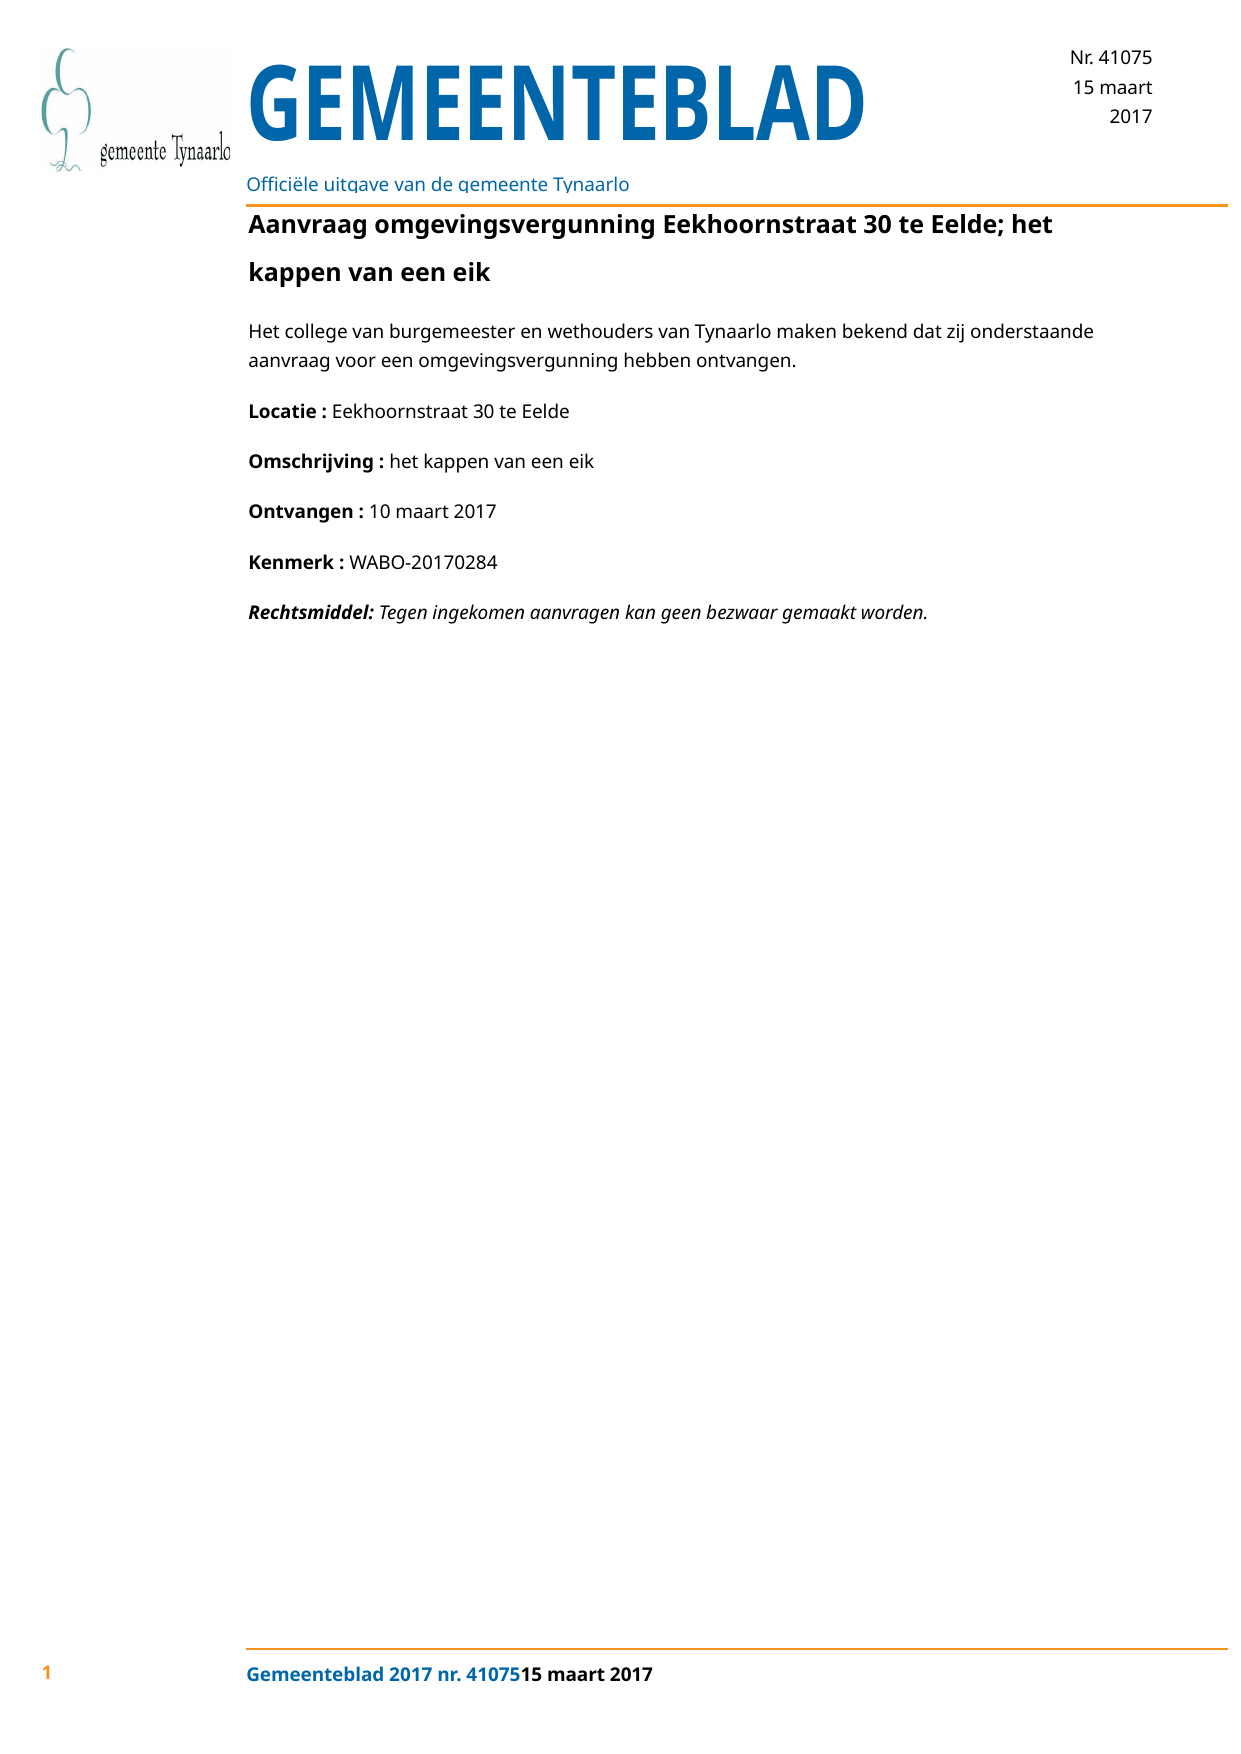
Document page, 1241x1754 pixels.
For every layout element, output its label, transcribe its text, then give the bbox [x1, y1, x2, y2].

text Ontvangen : 10 maart 2017 [248, 499, 1152, 524]
text Locatie : Eekhoornstraat 30 te Eelde [248, 398, 1152, 424]
text Kenmerk : WABO-20170284 [248, 549, 1152, 575]
text Omschrijving : het kappen van een eik [248, 448, 1152, 474]
text Rechtsmiddel: Tegen ingekomen aanvragen kan geen bezwaar gemaakt worden. [248, 599, 1152, 625]
text Aanvraag omgevingsvergunning Eekhoornstraat 30 te Eelde; het kappen van een eik [248, 207, 1152, 288]
picture [41, 47, 231, 172]
text Het college van burgemeester en wethouders van Tynaarlo maken bekend dat zij onderstaande aanvraag voor een omgevingsvergunning hebben ontvangen. [248, 318, 1152, 373]
